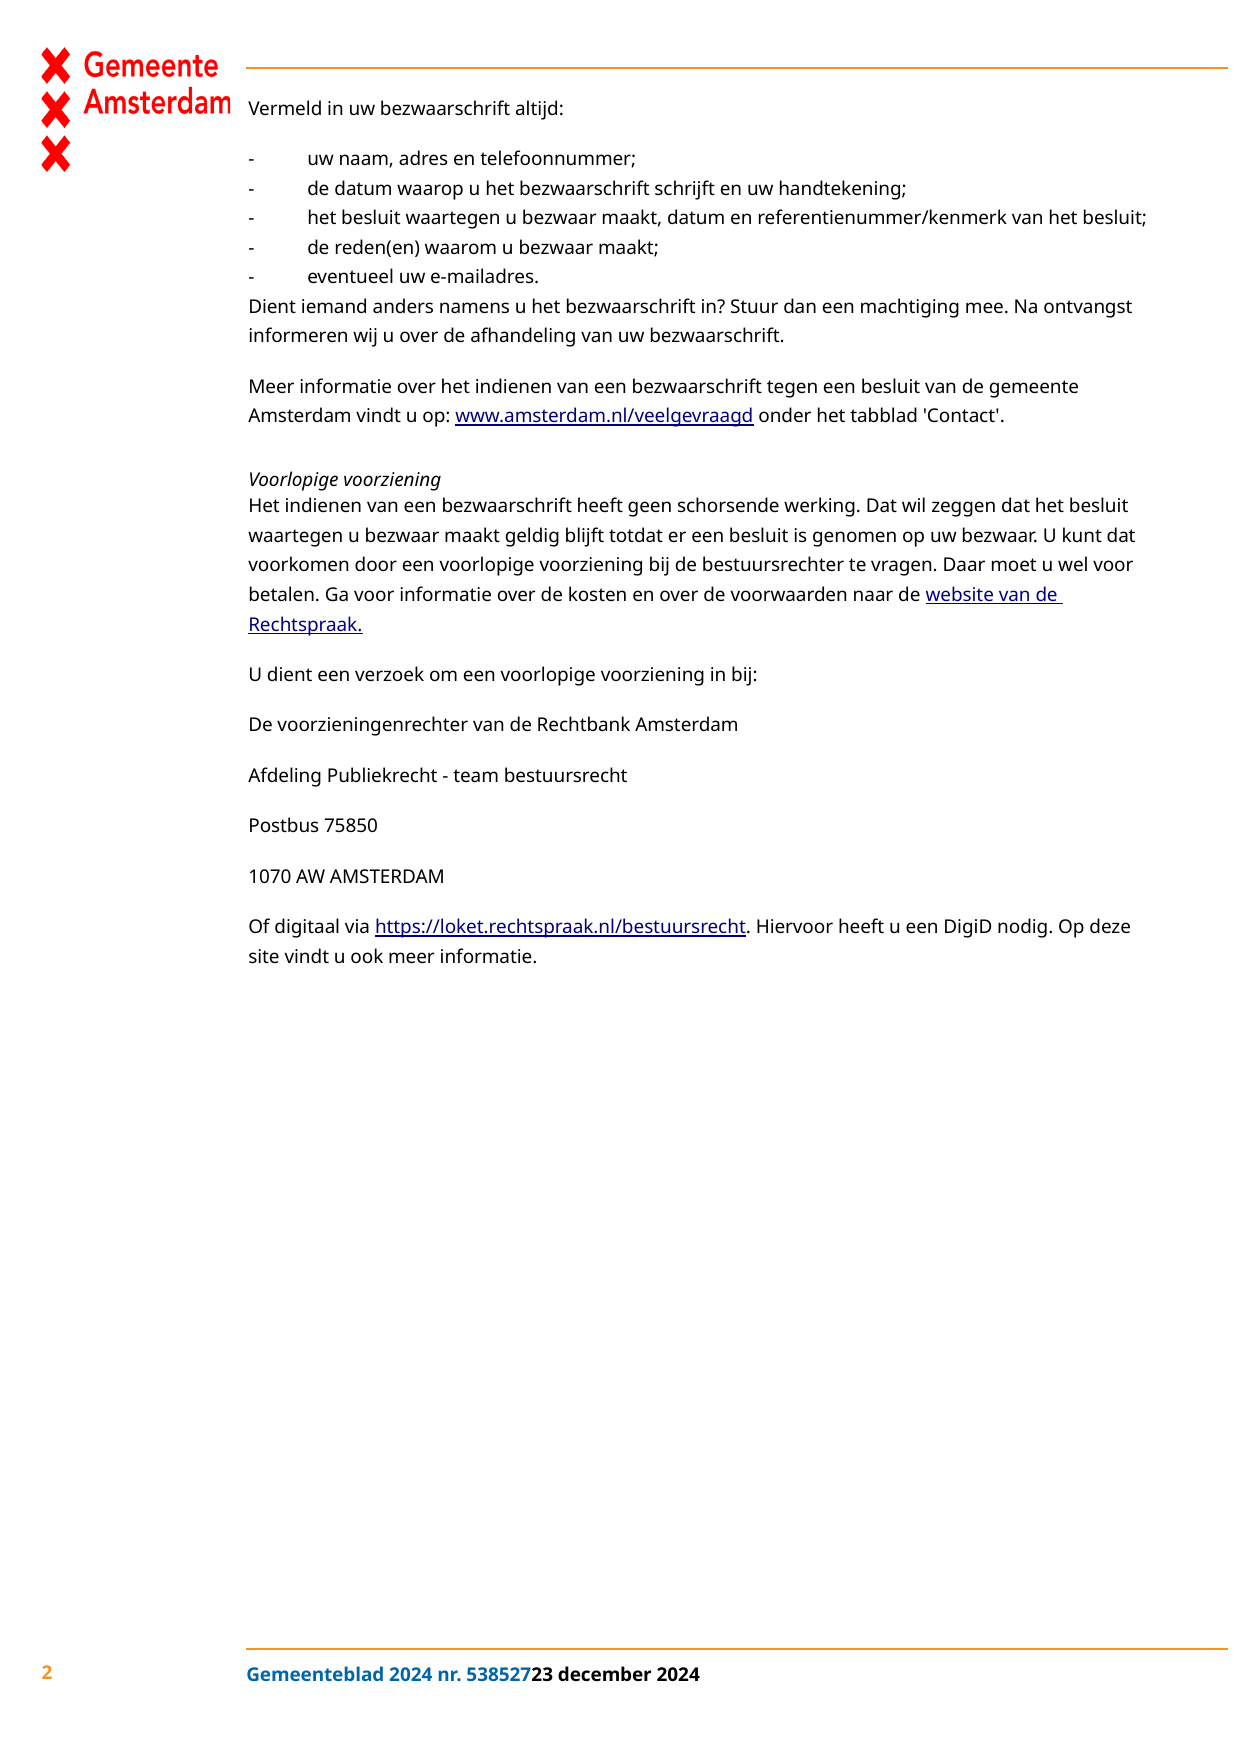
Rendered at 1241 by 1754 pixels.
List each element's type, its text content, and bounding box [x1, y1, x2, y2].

list de datum waarop u het bezwaarschrift schrijft en uw handtekening; [248, 175, 1152, 201]
text Vermeld in uw bezwaarschrift altijd: [248, 95, 1152, 121]
list de reden(en) waarom u bezwaar maakt; [248, 234, 1152, 260]
picture [41, 47, 231, 172]
list het besluit waartegen u bezwaar maakt, datum en referentienummer/kenmerk van het besluit; [248, 204, 1152, 230]
list eventueel uw e-mailadres. [248, 263, 1152, 289]
text Dient iemand anders namens u het bezwaarschrift in? Stuur dan een machtiging mee. Na ontvangst informeren wij u over de afhandeling van uw bezwaarschrift. [248, 293, 1152, 348]
text 1070 AW AMSTERDAM [248, 863, 1152, 888]
text De voorzieningenrechter van de Rechtbank Amsterdam [248, 712, 1152, 737]
text Postbus 75850 [248, 812, 1152, 838]
text Of digitaal via https://loket.rechtspraak.nl/bestuursrecht. Hiervoor heeft u een DigiD nodig. Op deze site vindt u ook meer informatie. [248, 913, 1152, 968]
text Afdeling Publiekrecht - team bestuursrecht [248, 762, 1152, 788]
text Meer informatie over het indienen van een bezwaarschrift tegen een besluit van de gemeente Amsterdam vindt u op: www.amsterdam.nl/veelgevraagd onder het tabblad 'Contact'. [248, 373, 1152, 428]
text Voorlopige voorziening [248, 467, 1152, 492]
list uw naam, adres en telefoonnummer; [248, 145, 1152, 171]
text U dient een verzoek om een voorlopige voorziening in bij: [248, 661, 1152, 687]
text Het indienen van een bezwaarschrift heeft geen schorsende werking. Dat wil zeggen dat het besluit waartegen u bezwaar maakt geldig blijft totdat er een besluit is genomen op uw bezwaar. U kunt dat voorkomen door een voorlopige voorziening bij de bestuursrechter te vragen. Daar moet u wel voor betalen. Ga voor informatie over de kosten en over de voorwaarden naar de website van de Rechtspraak. [248, 492, 1152, 636]
